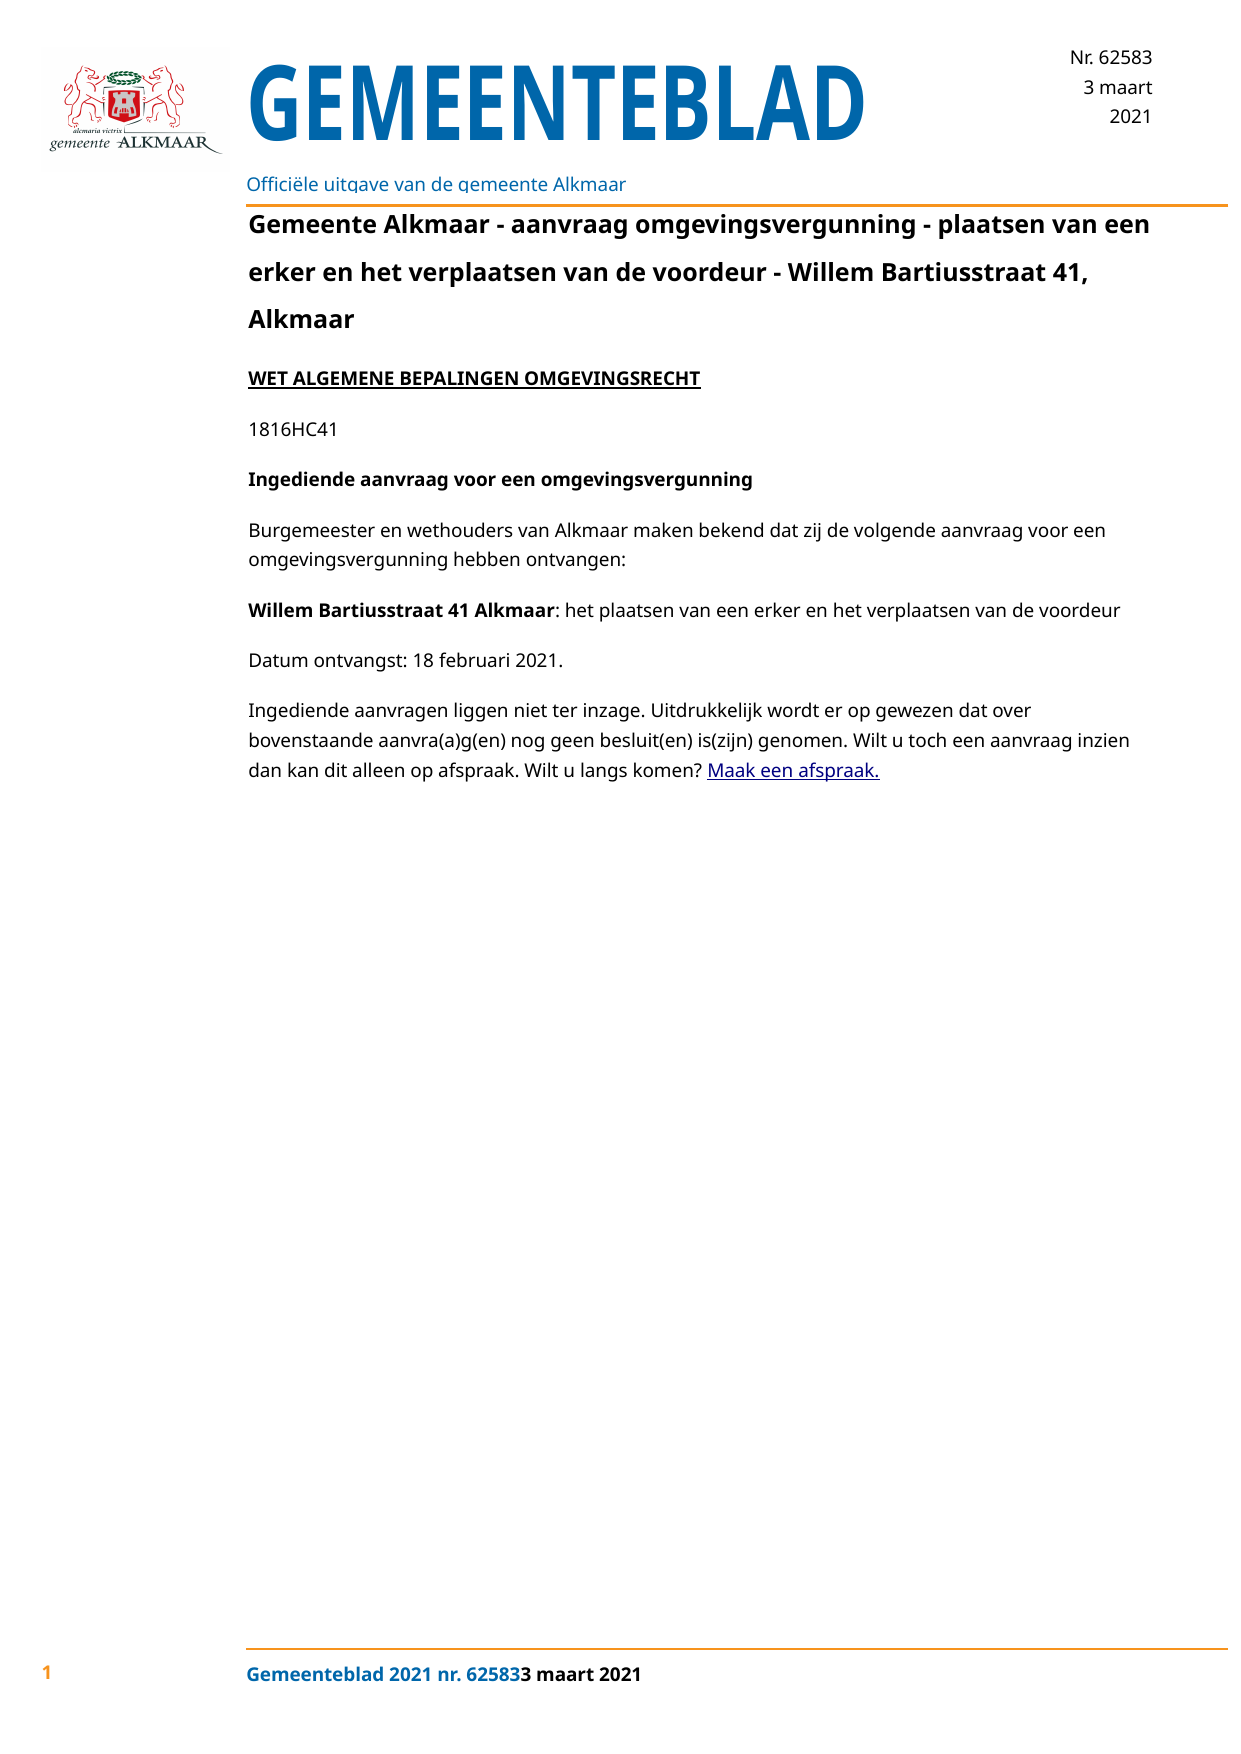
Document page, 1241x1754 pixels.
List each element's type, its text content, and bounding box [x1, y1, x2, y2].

text Datum ontvangst: 18 februari 2021. [248, 647, 1152, 673]
text Ingediende aanvragen liggen niet ter inzage. Uitdrukkelijk wordt er op gewezen dat over bovenstaande aanvra(a)g(en) nog geen besluit(en) is(zijn) genomen. Wilt u toch een aanvraag inzien dan kan dit alleen op afspraak. Wilt u langs komen? Maak een afspraak. [248, 698, 1152, 782]
text Gemeente Alkmaar - aanvraag omgevingsvergunning - plaatsen van een erker en het verplaatsen van de voordeur - Willem Bartiusstraat 41, Alkmaar [248, 207, 1152, 336]
text WET ALGEMENE BEPALINGEN OMGEVINGSRECHT [248, 366, 1152, 391]
picture [41, 47, 231, 172]
text Ingediende aanvraag voor een omgevingsvergunning [248, 466, 1152, 492]
text 1816HC41 [248, 416, 1152, 442]
text Willem Bartiusstraat 41 Alkmaar: het plaatsen van een erker en het verplaatsen van de voordeur [248, 597, 1152, 622]
text Burgemeester en wethouders van Alkmaar maken bekend dat zij de volgende aanvraag voor een omgevingsvergunning hebben ontvangen: [248, 517, 1152, 572]
